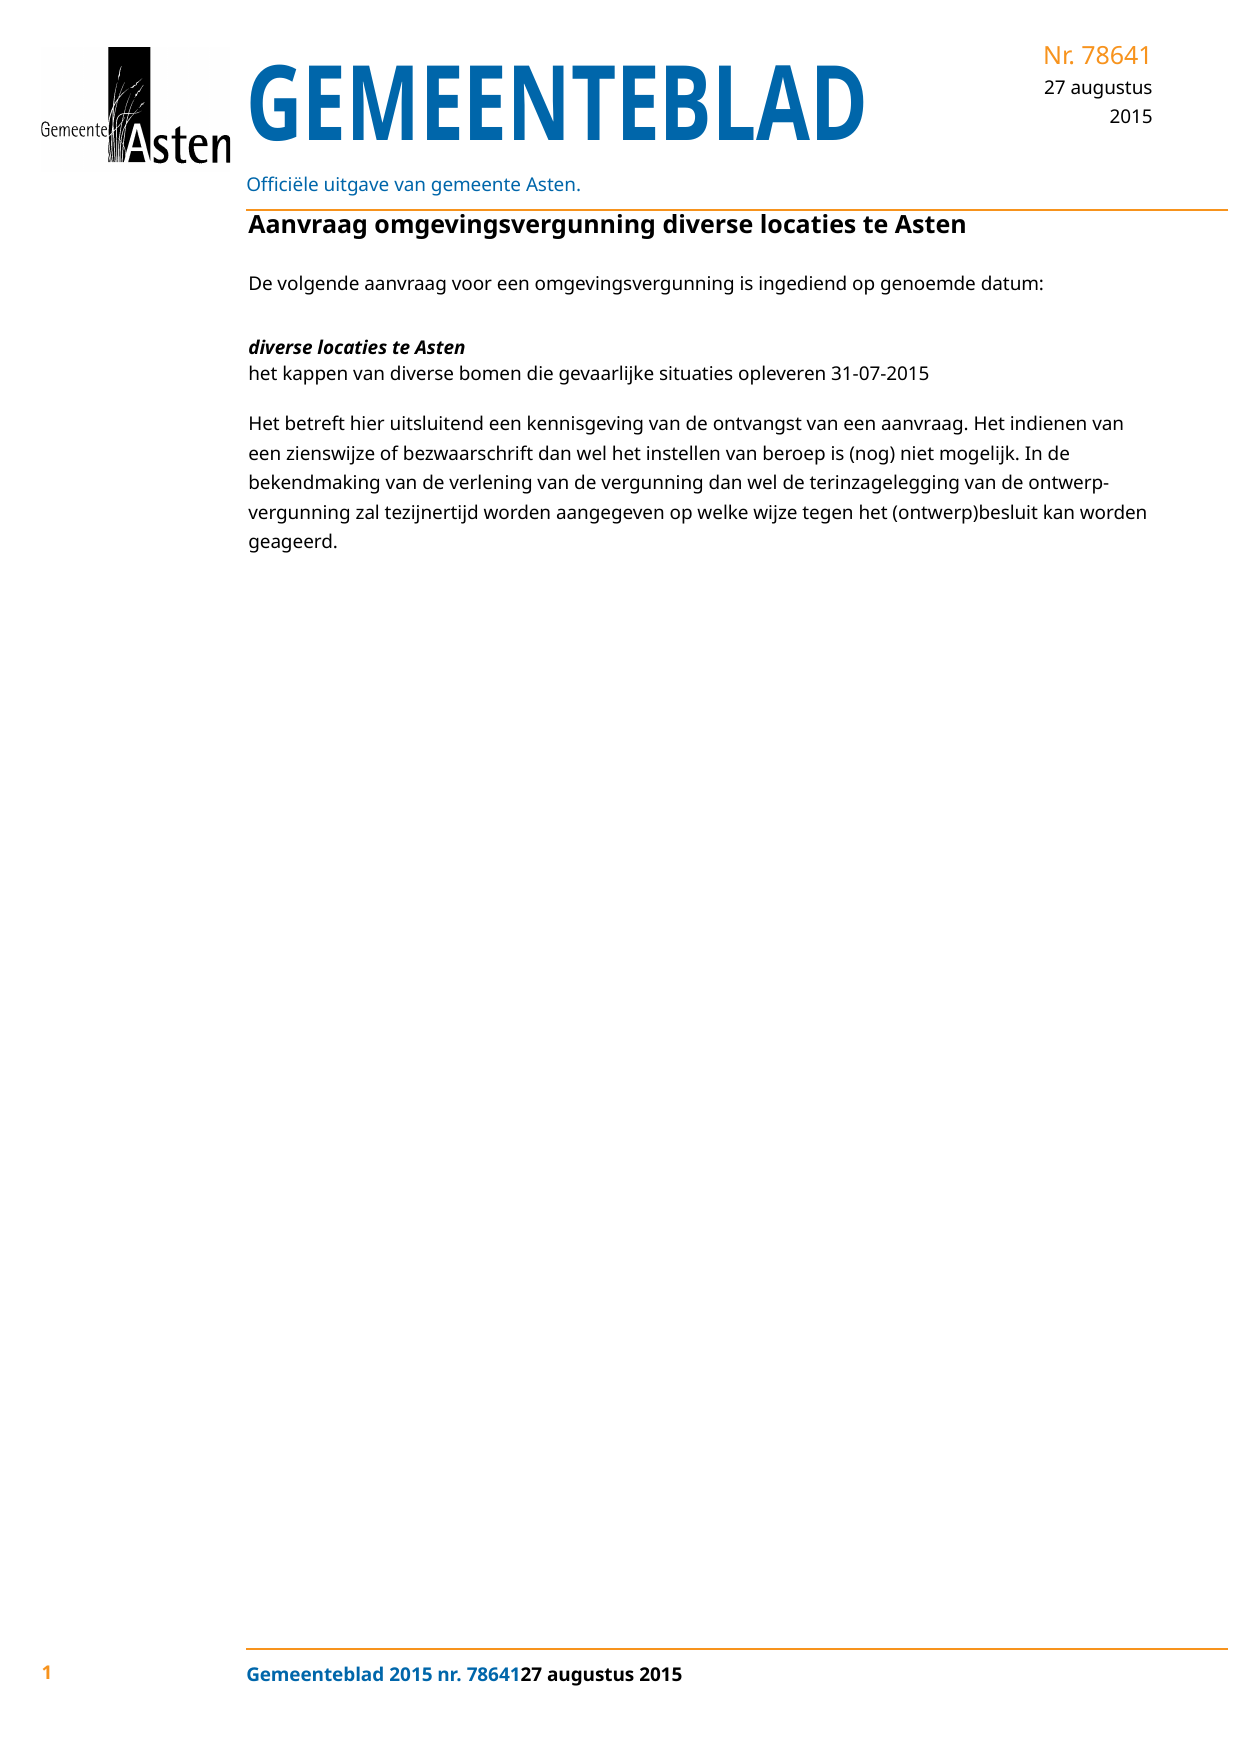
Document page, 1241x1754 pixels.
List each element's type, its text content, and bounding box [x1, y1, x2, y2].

text het kappen van diverse bomen die gevaarlijke situaties opleveren 31-07-2015 [248, 360, 1152, 386]
picture [41, 47, 231, 172]
text Aanvraag omgevingsvergunning diverse locaties te Asten [248, 211, 1152, 241]
text diverse locaties te Asten [248, 334, 1152, 360]
text De volgende aanvraag voor een omgevingsvergunning is ingediend op genoemde datum: [248, 270, 1152, 296]
text Het betreft hier uitsluitend een kennisgeving van de ontvangst van een aanvraag. Het indienen van een zienswijze of bezwaarschrift dan wel het instellen van beroep is (nog) niet mogelijk. In de bekendmaking van de verlening van de vergunning dan wel de terinzagelegging van de ontwerp-vergunning zal tezijnertijd worden aangegeven op welke wijze tegen het (ontwerp)besluit kan worden geageerd. [248, 410, 1152, 554]
